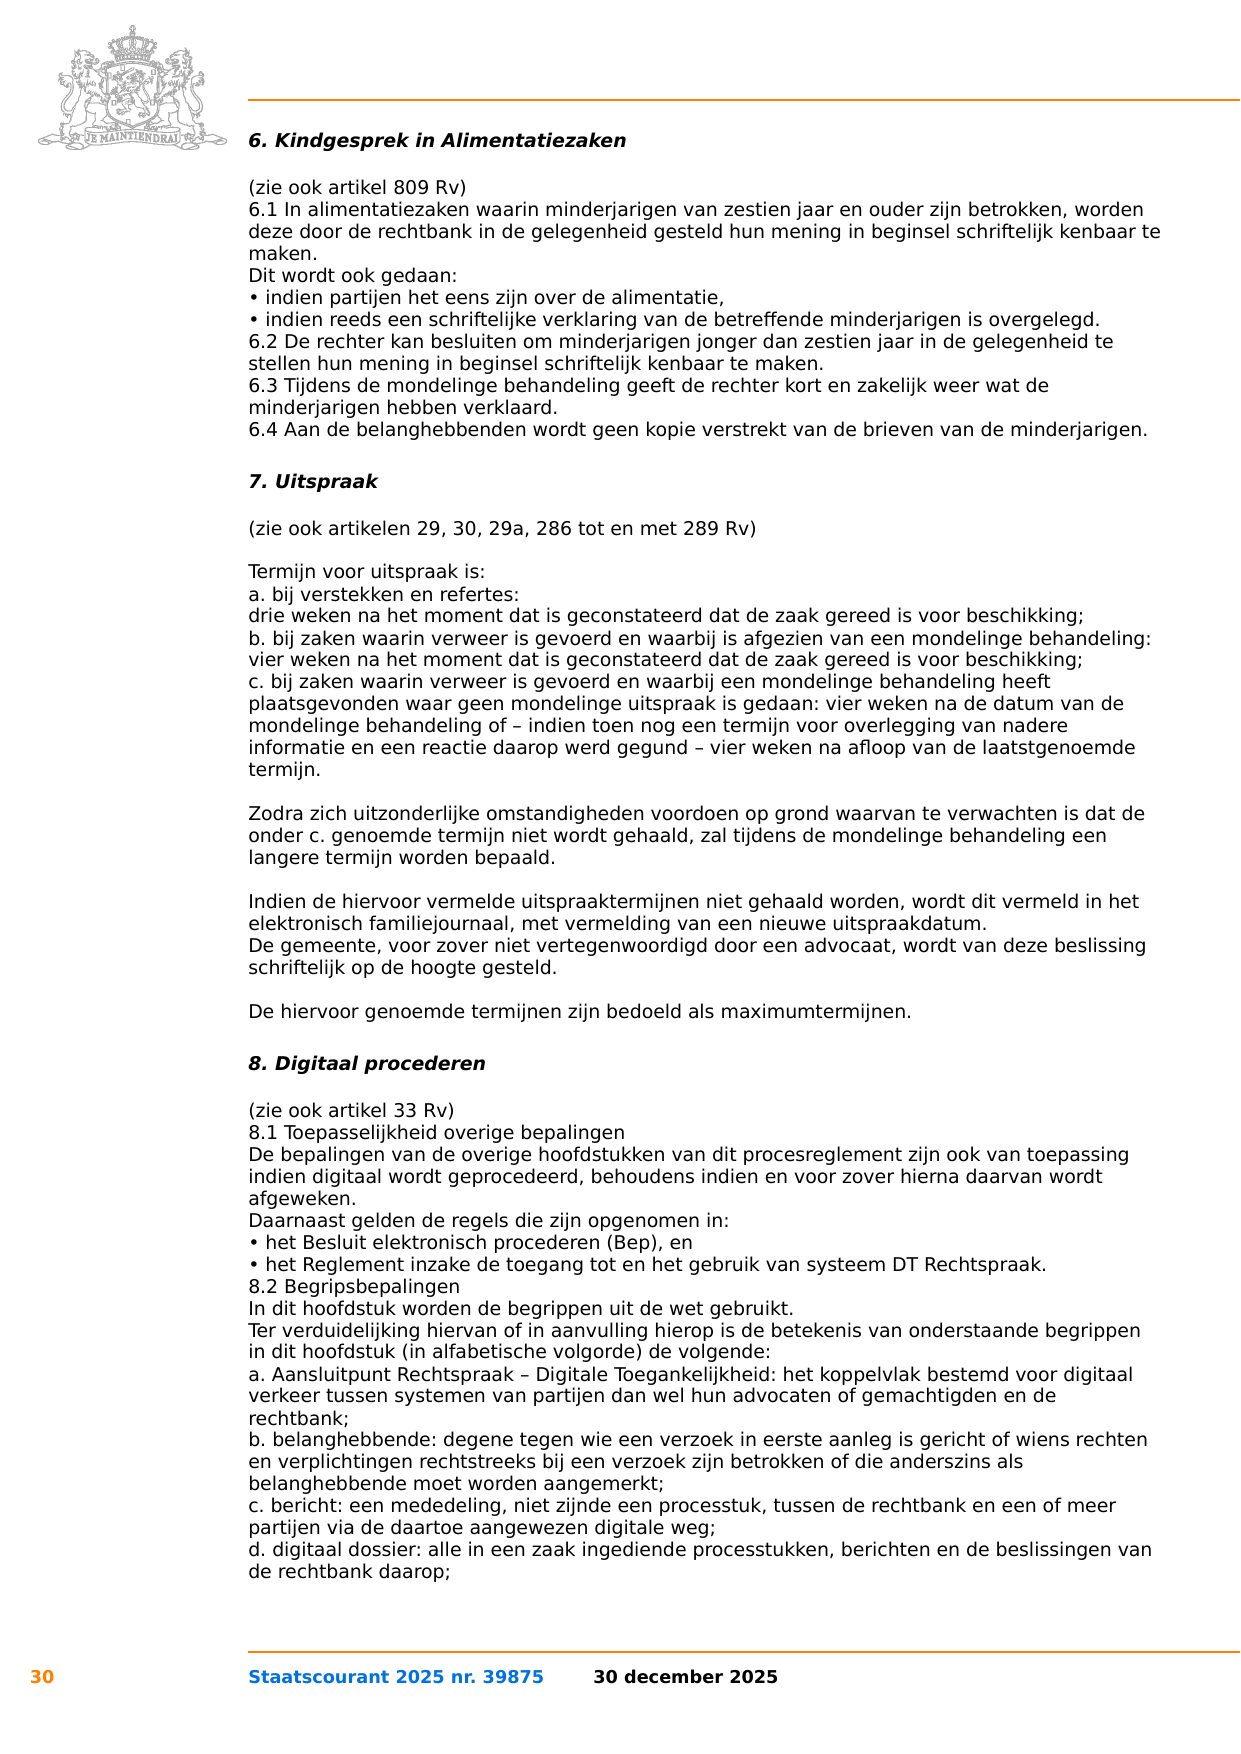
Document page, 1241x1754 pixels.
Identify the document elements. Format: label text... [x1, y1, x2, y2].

subtitle 6. Kindgesprek in Alimentatiezaken [248, 130, 1163, 152]
text (zie ook artikel 33 Rv) [248, 1100, 1163, 1122]
subtitle 8. Digitaal procederen [248, 1053, 1163, 1075]
text (zie ook artikel 809 Rv) [248, 177, 1163, 199]
text vier weken na het moment dat is geconstateerd dat de zaak gereed is voor beschikking; [248, 649, 1163, 671]
text 8.2 Begripsbepalingen [248, 1276, 1163, 1297]
text drie weken na het moment dat is geconstateerd dat de zaak gereed is voor beschikking; [248, 605, 1163, 627]
text b. bij zaken waarin verweer is gevoerd en waarbij is afgezien van een mondelinge behandeling: [248, 627, 1163, 649]
text In dit hoofdstuk worden de begrippen uit de wet gebruikt. [248, 1297, 1163, 1319]
text De gemeente, voor zover niet vertegenwoordigd door een advocaat, wordt van deze beslissing schriftelijk op de hoogte gesteld. [248, 935, 1163, 979]
picture [38, 25, 227, 150]
text 6.3 Tijdens de mondelinge behandeling geeft de rechter kort en zakelijk weer wat de minderjarigen hebben verklaard. [248, 375, 1163, 419]
text • indien reeds een schriftelijke verklaring van de betreffende minderjarigen is overgelegd. [248, 309, 1163, 331]
text 6.2 De rechter kan besluiten om minderjarigen jonger dan zestien jaar in de gelegenheid te stellen hun mening in beginsel schriftelijk kenbaar te maken. [248, 331, 1163, 375]
text 6.1 In alimentatiezaken waarin minderjarigen van zestien jaar en ouder zijn betrokken, worden deze door de rechtbank in de gelegenheid gesteld hun mening in beginsel schriftelijk kenbaar te maken. [248, 199, 1163, 265]
text • indien partijen het eens zijn over de alimentatie, [248, 287, 1163, 309]
subtitle 7. Uitspraak [248, 471, 1163, 493]
text d. digitaal dossier: alle in een zaak ingediende processtukken, berichten en de beslissingen van de rechtbank daarop; [248, 1539, 1163, 1583]
text • het Besluit elektronisch procederen (Bep), en [248, 1232, 1163, 1253]
text De bepalingen van de overige hoofdstukken van dit procesreglement zijn ook van toepassing indien digitaal wordt geprocedeerd, behoudens indien en voor zover hierna daarvan wordt afgeweken. [248, 1144, 1163, 1209]
text • het Reglement inzake de toegang tot en het gebruik van systeem DT Rechtspraak. [248, 1253, 1163, 1276]
text 6.4 Aan de belanghebbenden wordt geen kopie verstrekt van de brieven van de minderjarigen. [248, 419, 1163, 441]
text De hiervoor genoemde termijnen zijn bedoeld als maximumtermijnen. [248, 1001, 1163, 1023]
text Termijn voor uitspraak is: [248, 561, 1163, 583]
text b. belanghebbende: degene tegen wie een verzoek in eerste aanleg is gericht of wiens rechten en verplichtingen rechtstreeks bij een verzoek zijn betrokken of die anderszins als belanghebbende moet worden aangemerkt; [248, 1429, 1163, 1495]
text Indien de hiervoor vermelde uitspraaktermijnen niet gehaald worden, wordt dit vermeld in het elektronisch familiejournaal, met vermelding van een nieuwe uitspraakdatum. [248, 891, 1163, 935]
text Dit wordt ook gedaan: [248, 265, 1163, 287]
text a. Aansluitpunt Rechtspraak – Digitale Toegankelijkheid: het koppelvlak bestemd voor digitaal verkeer tussen systemen van partijen dan wel hun advocaten of gemachtigden en de rechtbank; [248, 1363, 1163, 1429]
text 8.1 Toepasselijkheid overige bepalingen [248, 1122, 1163, 1144]
text Ter verduidelijking hiervan of in aanvulling hierop is de betekenis van onderstaande begrippen in dit hoofdstuk (in alfabetische volgorde) de volgende: [248, 1319, 1163, 1363]
text Daarnaast gelden de regels die zijn opgenomen in: [248, 1209, 1163, 1232]
text (zie ook artikelen 29, 30, 29a, 286 tot en met 289 Rv) [248, 518, 1163, 539]
text c. bij zaken waarin verweer is gevoerd en waarbij een mondelinge behandeling heeft plaatsgevonden waar geen mondelinge uitspraak is gedaan: vier weken na de datum van de mondelinge behandeling of – indien toen nog een termijn voor overlegging van nadere informatie en een reactie daarop werd gegund – vier weken na afloop van de laatstgenoemde termijn. [248, 671, 1163, 781]
text Zodra zich uitzonderlijke omstandigheden voordoen op grond waarvan te verwachten is dat de onder c. genoemde termijn niet wordt gehaald, zal tijdens de mondelinge behandeling een langere termijn worden bepaald. [248, 803, 1163, 869]
text c. bericht: een mededeling, niet zijnde een processtuk, tussen de rechtbank en een of meer partijen via de daartoe aangewezen digitale weg; [248, 1495, 1163, 1539]
text a. bij verstekken en refertes: [248, 583, 1163, 605]
